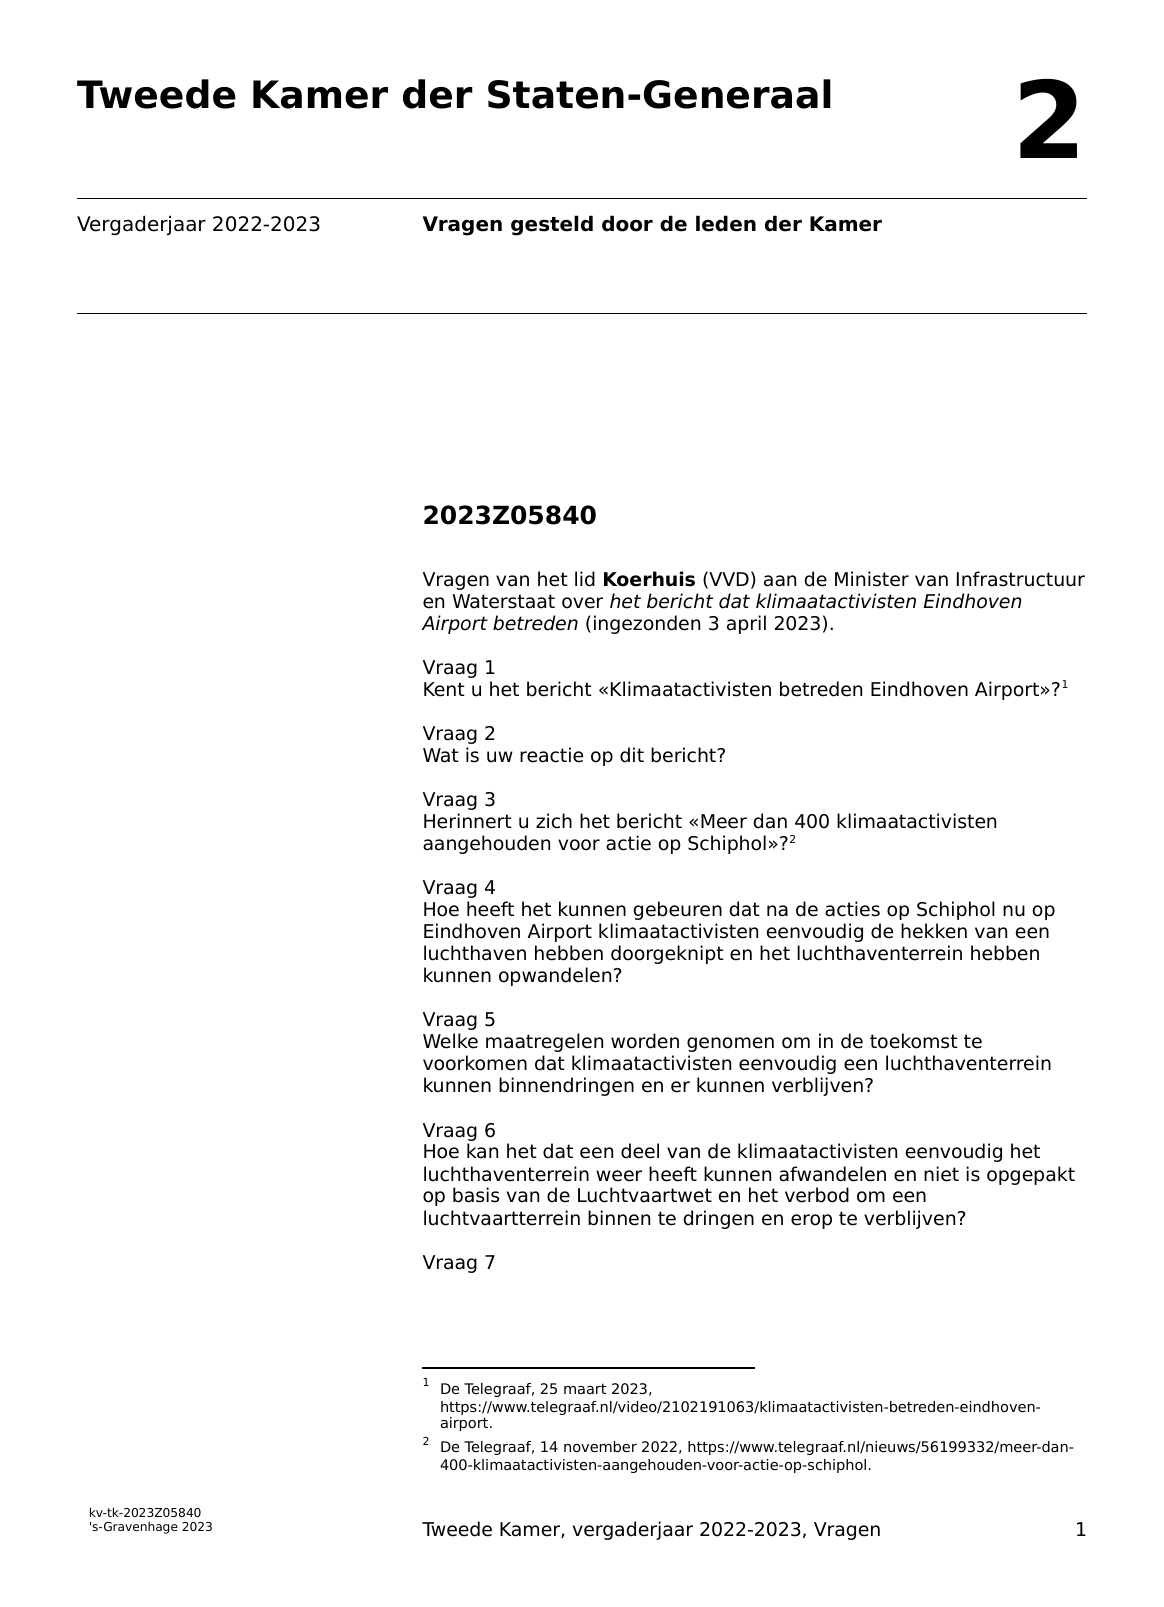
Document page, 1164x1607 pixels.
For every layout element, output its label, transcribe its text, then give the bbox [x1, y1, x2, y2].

text De Telegraaf, 14 november 2022, https://www.telegraaf.nl/nieuws/56199332/meer-dan-400-klimaatactivisten-aangehouden-voor-actie-op-schiphol. [422, 1435, 1087, 1474]
text Kent u het bericht «Klimaatactivisten betreden Eindhoven Airport»? [422, 679, 1087, 701]
text Vraag 7 [422, 1252, 1087, 1273]
table_cell Vergaderjaar 2022-2023 [77, 199, 422, 313]
text Vraag 3 [422, 789, 1087, 811]
text Hoe kan het dat een deel van de klimaatactivisten eenvoudig het luchthaventerrein weer heeft kunnen afwandelen en niet is opgepakt op basis van de Luchtvaartwet en het verbod om een luchtvaartterrein binnen te dringen en erop te verblijven? [422, 1141, 1087, 1229]
text kv-tk-2023Z05840 [88, 1506, 323, 1520]
text Vragen van het lid Koerhuis (VVD) aan de Minister van Infrastructuur en Waterstaat over het bericht dat klimaatactivisten Eindhoven Airport betreden (ingezonden 3 april 2023). [422, 569, 1087, 635]
table_header Tweede Kamer der Staten-Generaal [77, 59, 886, 198]
text Vraag 6 [422, 1119, 1087, 1141]
text Vraag 2 [422, 723, 1087, 745]
text Vraag 1 [422, 657, 1087, 679]
text 's-Gravenhage 2023 [88, 1520, 323, 1534]
text Herinnert u zich het bericht «Meer dan 400 klimaatactivisten aangehouden voor actie op Schiphol»? [422, 811, 1087, 855]
text Hoe heeft het kunnen gebeuren dat na de acties op Schiphol nu op Eindhoven Airport klimaatactivisten eenvoudig de hekken van een luchthaven hebben doorgeknipt en het luchthaventerrein hebben kunnen opwandelen? [422, 899, 1087, 987]
text Wat is uw reactie op dit bericht? [422, 745, 1087, 767]
text Welke maatregelen worden genomen om in de toekomst te voorkomen dat klimaatactivisten eenvoudig een luchthaventerrein kunnen binnendringen en er kunnen verblijven? [422, 1031, 1087, 1097]
text 2023Z05840 [422, 501, 1087, 531]
text De Telegraaf, 25 maart 2023, https://www.telegraaf.nl/video/2102191063/klimaatactivisten-betreden-eindhoven-airport. [422, 1377, 1087, 1432]
table_header 2 [886, 59, 1087, 198]
text Vraag 4 [422, 877, 1087, 899]
text Vraag 5 [422, 1009, 1087, 1031]
table_cell Vragen gesteld door de leden der Kamer [422, 199, 1087, 313]
